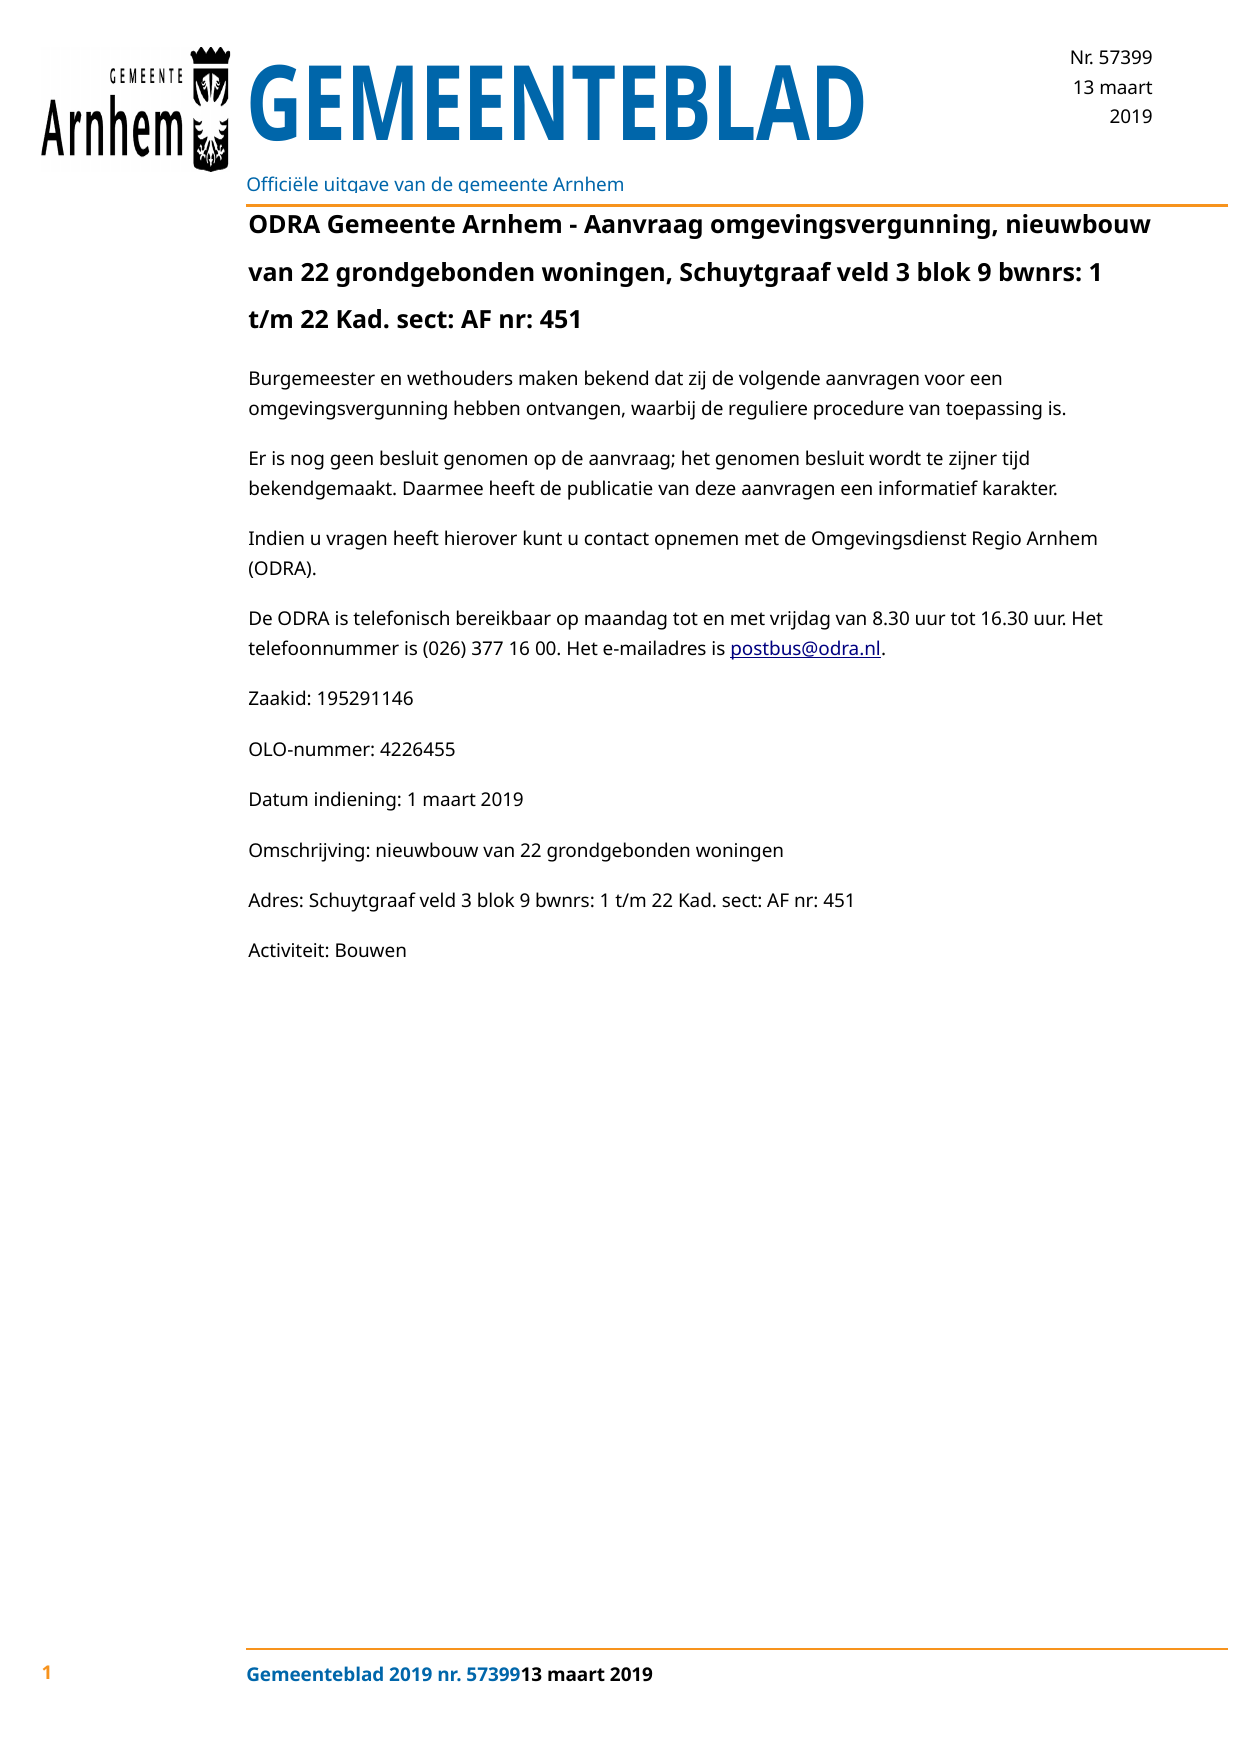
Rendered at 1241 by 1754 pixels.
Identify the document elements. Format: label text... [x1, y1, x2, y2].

text Activiteit: Bouwen [248, 938, 1152, 963]
text Er is nog geen besluit genomen op de aanvraag; het genomen besluit wordt te zijner tijd bekendgemaakt. Daarmee heeft de publicatie van deze aanvragen een informatief karakter. [248, 446, 1152, 501]
text Burgemeester en wethouders maken bekend dat zij de volgende aanvragen voor een omgevingsvergunning hebben ontvangen, waarbij de reguliere procedure van toepassing is. [248, 366, 1152, 421]
text Adres: Schuytgraaf veld 3 blok 9 bwnrs: 1 t/m 22 Kad. sect: AF nr: 451 [248, 887, 1152, 913]
picture [41, 47, 231, 172]
text Zaakid: 195291146 [248, 686, 1152, 711]
text OLO-nummer: 4226455 [248, 736, 1152, 762]
text ODRA Gemeente Arnhem - Aanvraag omgevingsvergunning, nieuwbouw van 22 grondgebonden woningen, Schuytgraaf veld 3 blok 9 bwnrs: 1 t/m 22 Kad. sect: AF nr: 451 [248, 207, 1152, 336]
text De ODRA is telefonisch bereikbaar op maandag tot en met vrijdag van 8.30 uur tot 16.30 uur. Het telefoonnummer is (026) 377 16 00. Het e-mailadres is postbus@odra.nl. [248, 606, 1152, 661]
text Indien u vragen heeft hierover kunt u contact opnemen met de Omgevingsdienst Regio Arnhem (ODRA). [248, 526, 1152, 581]
text Datum indiening: 1 maart 2019 [248, 786, 1152, 812]
text Omschrijving: nieuwbouw van 22 grondgebonden woningen [248, 837, 1152, 862]
